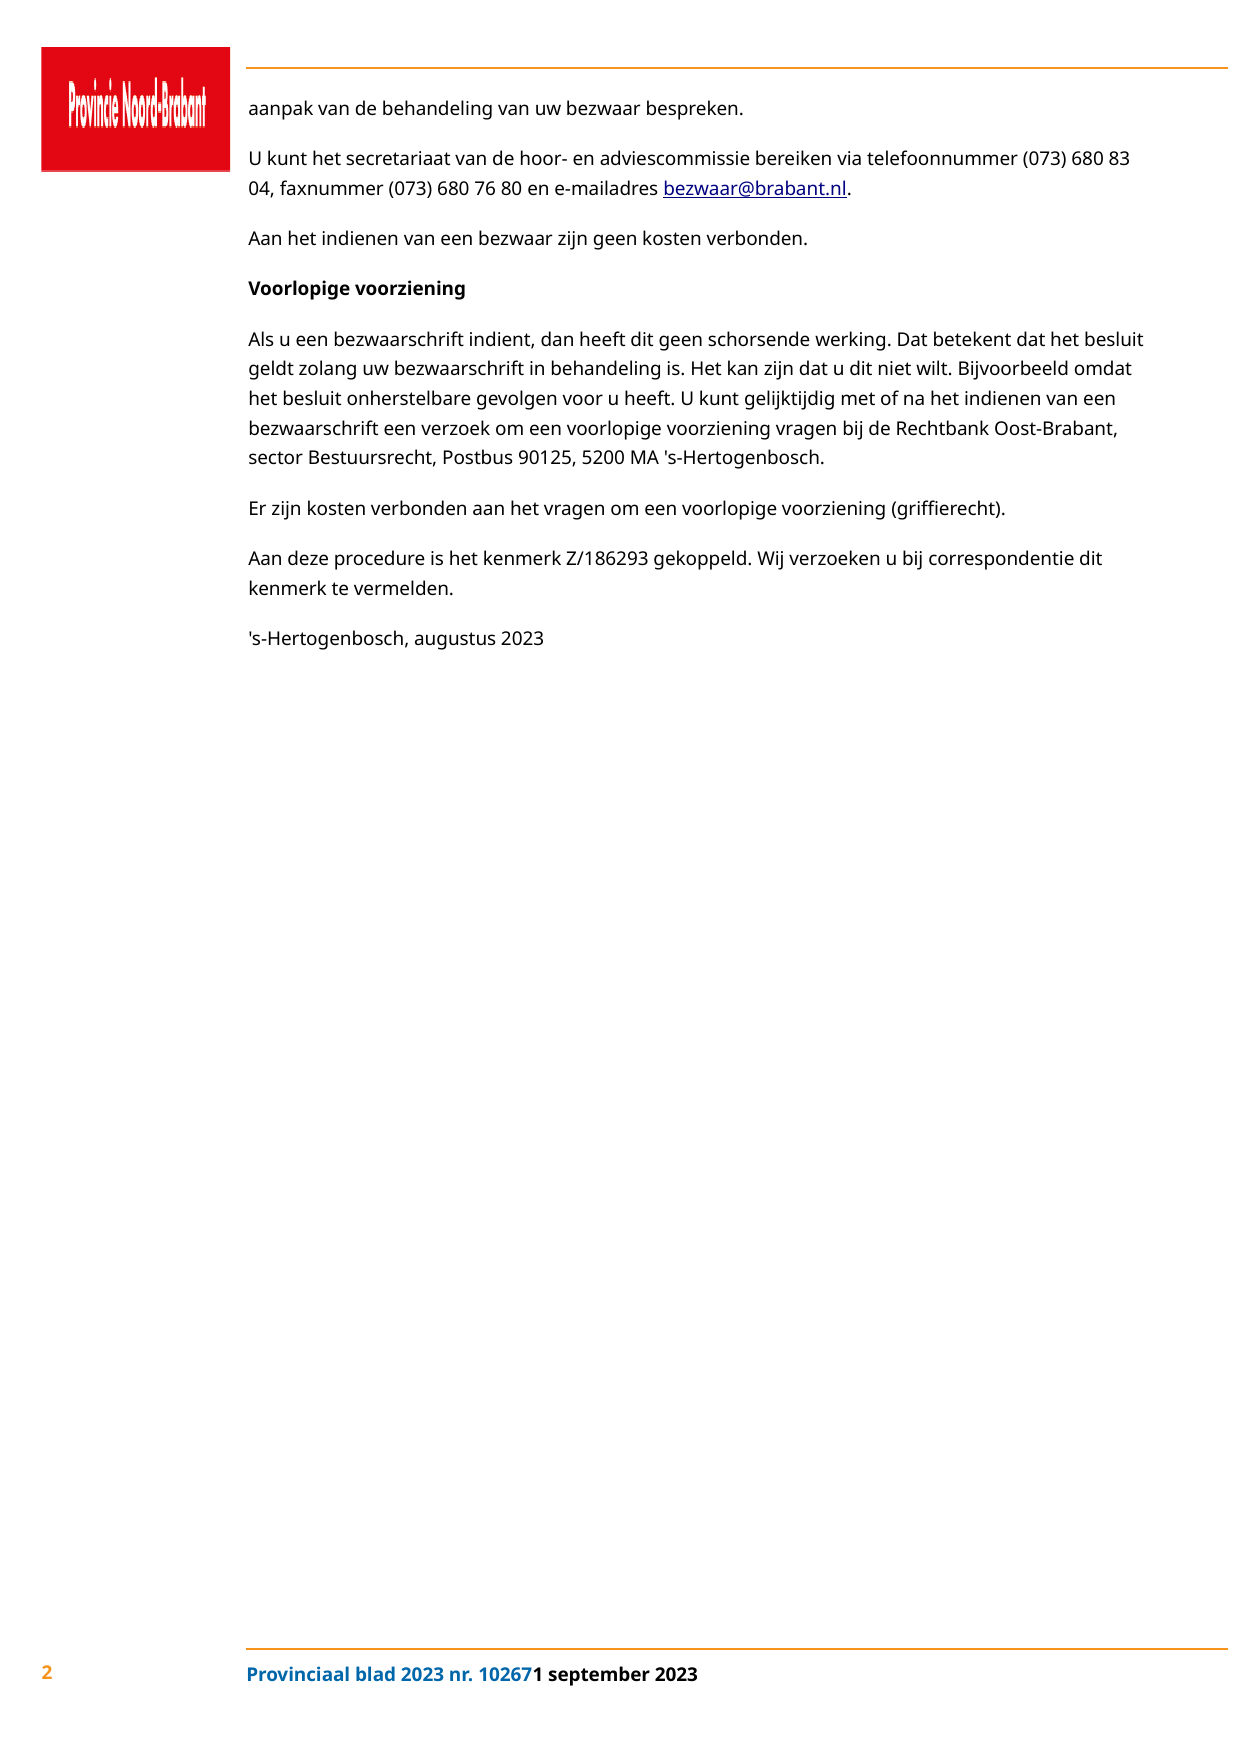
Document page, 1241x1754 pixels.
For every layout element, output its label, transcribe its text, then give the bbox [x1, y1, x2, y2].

text 's-Hertogenbosch, augustus 2023 [248, 625, 1152, 651]
text Voorlopige voorziening [248, 276, 1152, 301]
text Aan het indienen van een bezwaar zijn geen kosten verbonden. [248, 225, 1152, 251]
text U kunt het secretariaat van de hoor- en adviescommissie bereiken via telefoonnummer (073) 680 83 04, faxnummer (073) 680 76 80 en e-mailadres bezwaar@brabant.nl. [248, 145, 1152, 201]
text Er zijn kosten verbonden aan het vragen om een voorlopige voorziening (griffierecht). [248, 495, 1152, 521]
text Als u een bezwaarschrift indient, dan heeft dit geen schorsende werking. Dat betekent dat het besluit geldt zolang uw bezwaarschrift in behandeling is. Het kan zijn dat u dit niet wilt. Bijvoorbeeld omdat het besluit onherstelbare gevolgen voor u heeft. U kunt gelijktijdig met of na het indienen van een bezwaarschrift een verzoek om een voorlopige voorziening vragen bij de Rechtbank Oost-Brabant, sector Bestuursrecht, Postbus 90125, 5200 MA 's‑Hertogenbosch. [248, 326, 1152, 470]
picture [41, 47, 231, 172]
text aanpak van de behandeling van uw bezwaar bespreken. [248, 95, 1152, 121]
text Aan deze procedure is het kenmerk Z/186293 gekoppeld. Wij verzoeken u bij correspondentie dit kenmerk te vermelden. [248, 545, 1152, 601]
